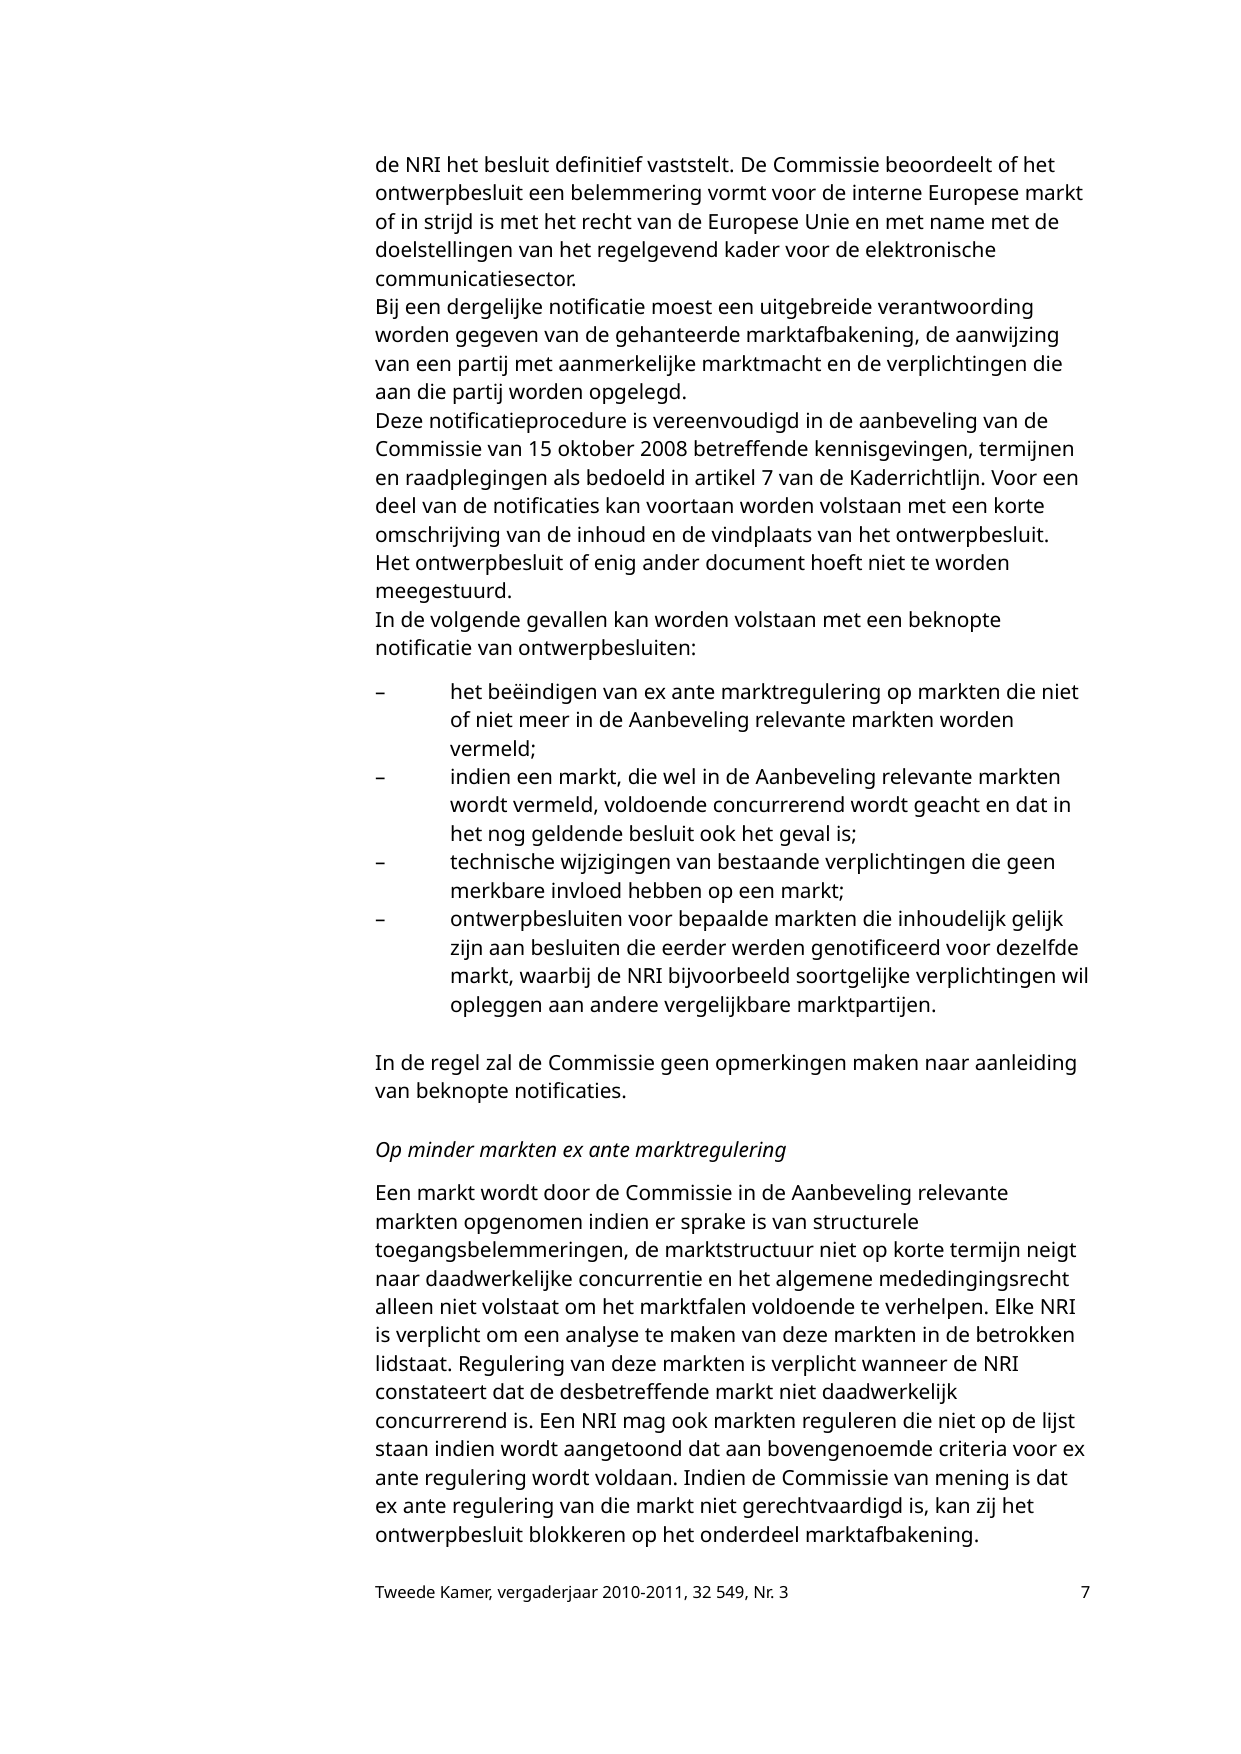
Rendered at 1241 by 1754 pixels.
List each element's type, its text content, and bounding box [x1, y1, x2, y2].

text de NRI het besluit definitief vaststelt. De Commissie beoordeelt of het ontwerpbesluit een belemmering vormt voor de interne Europese markt of in strijd is met het recht van de Europese Unie en met name met de doelstellingen van het regelgevend kader voor de elektronische communicatiesector. [375, 150, 1090, 292]
text In de regel zal de Commissie geen opmerkingen maken naar aanleiding van beknopte notificaties. [375, 1048, 1090, 1105]
text Deze notificatieprocedure is vereenvoudigd in de aanbeveling van de Commissie van 15 oktober 2008 betreffende kennisgevingen, termijnen en raadplegingen als bedoeld in artikel 7 van de Kaderrichtlijn. Voor een deel van de notificaties kan voortaan worden volstaan met een korte omschrijving van de inhoud en de vindplaats van het ontwerpbesluit. Het ontwerpbesluit of enig ander document hoeft niet te worden meegestuurd. [375, 406, 1090, 605]
text Bij een dergelijke notificatie moest een uitgebreide verantwoording worden gegeven van de gehanteerde marktafbakening, de aanwijzing van een partij met aanmerkelijke marktmacht en de verplichtingen die aan die partij worden opgelegd. [375, 292, 1090, 406]
text In de volgende gevallen kan worden volstaan met een beknopte notificatie van ontwerpbesluiten: [375, 605, 1090, 662]
text Op minder markten ex ante marktregulering [375, 1135, 1090, 1163]
list technische wijzigingen van bestaande verplichtingen die geen merkbare invloed hebben op een markt; [375, 847, 1090, 904]
list het beëindigen van ex ante marktregulering op markten die niet of niet meer in de Aanbeveling relevante markten worden vermeld; [375, 677, 1090, 762]
list ontwerpbesluiten voor bepaalde markten die inhoudelijk gelijk zijn aan besluiten die eerder werden genotificeerd voor dezelfde markt, waarbij de NRI bijvoorbeeld soortgelijke verplichtingen wil opleggen aan andere vergelijkbare marktpartijen. [375, 904, 1090, 1018]
text Een markt wordt door de Commissie in de Aanbeveling relevante markten opgenomen indien er sprake is van structurele toegangsbelemmeringen, de marktstructuur niet op korte termijn neigt naar daadwerkelijke concurrentie en het algemene mededingingsrecht alleen niet volstaat om het marktfalen voldoende te verhelpen. Elke NRI is verplicht om een analyse te maken van deze markten in de betrokken lidstaat. Regulering van deze markten is verplicht wanneer de NRI constateert dat de desbetreffende markt niet daadwerkelijk concurrerend is. Een NRI mag ook markten reguleren die niet op de lijst staan indien wordt aangetoond dat aan bovengenoemde criteria voor ex ante regulering wordt voldaan. Indien de Commissie van mening is dat ex ante regulering van die markt niet gerechtvaardigd is, kan zij het ontwerpbesluit blokkeren op het onderdeel marktafbakening. [375, 1178, 1090, 1548]
list indien een markt, die wel in de Aanbeveling relevante markten wordt vermeld, voldoende concurrerend wordt geacht en dat in het nog geldende besluit ook het geval is; [375, 762, 1090, 847]
